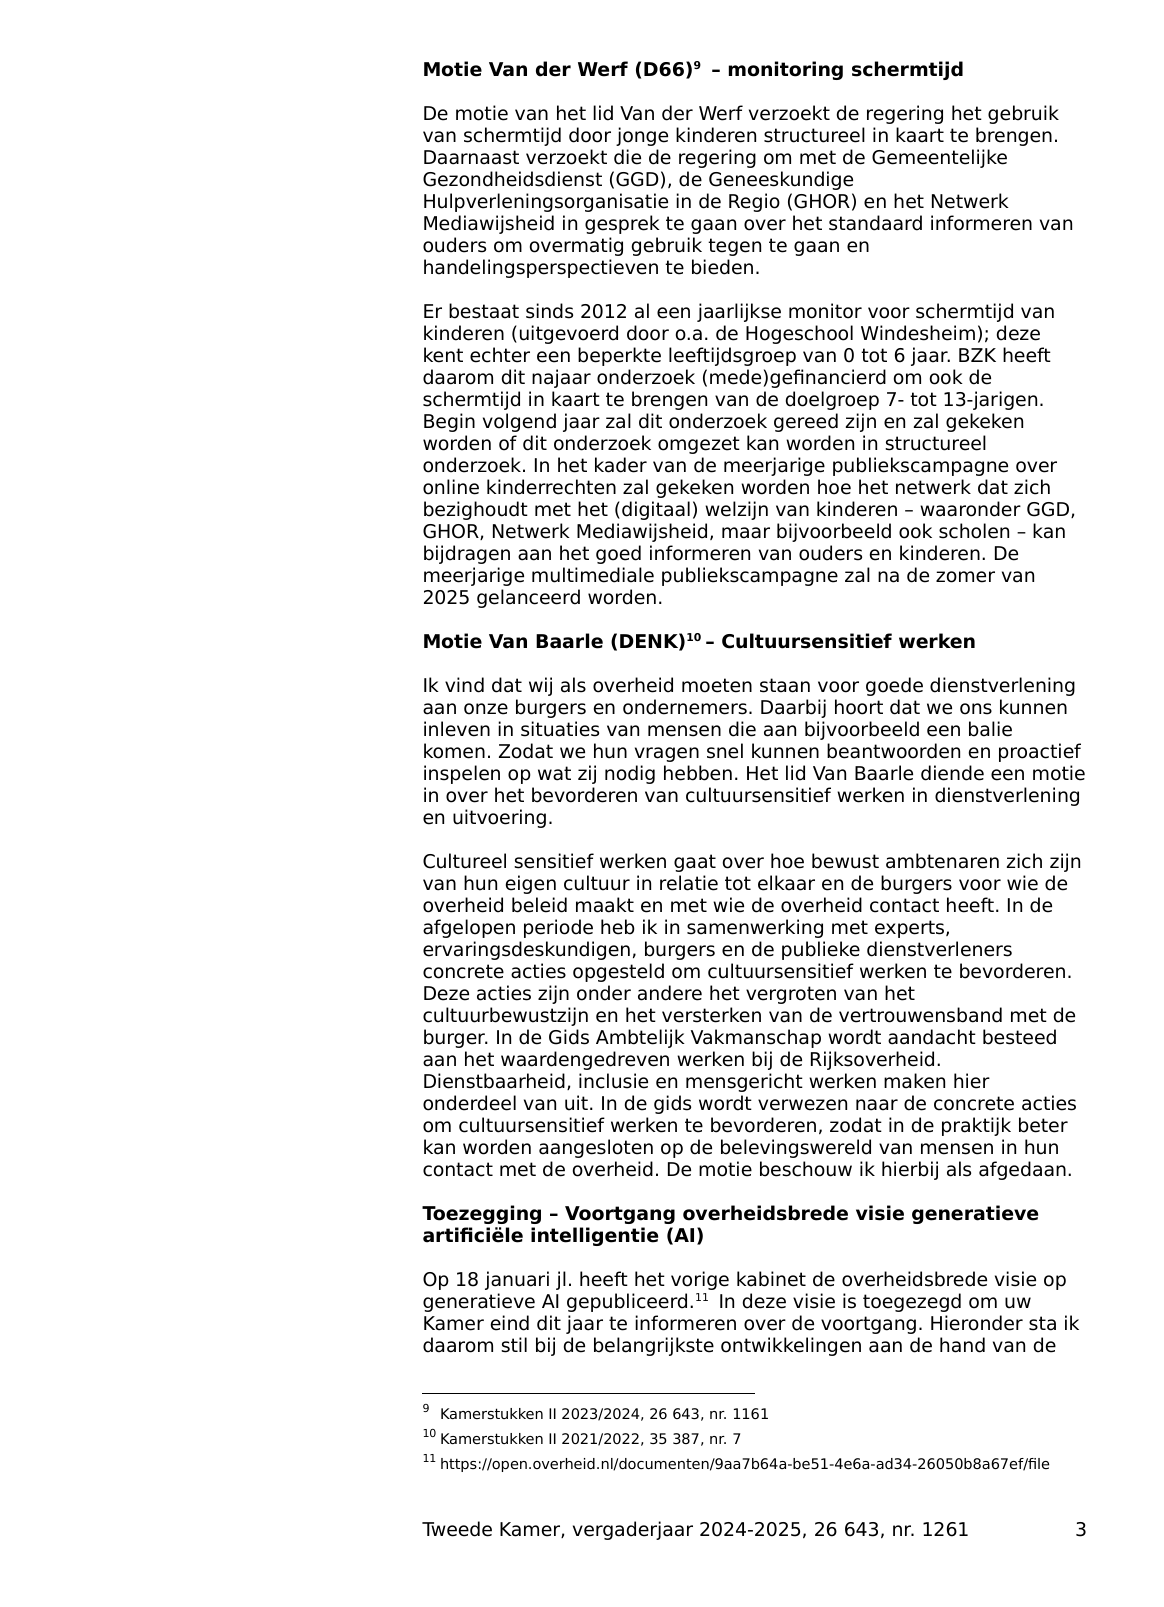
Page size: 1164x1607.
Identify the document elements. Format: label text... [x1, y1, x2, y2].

text Op 18 januari jl. heeft het vorige kabinet de overheidsbrede visie op generatieve AI gepubliceerd. In deze visie is toegezegd om uw Kamer eind dit jaar te informeren over de voortgang. Hieronder sta ik daarom stil bij de belangrijkste ontwikkelingen aan de hand van de [422, 1269, 1087, 1357]
text Er bestaat sinds 2012 al een jaarlijkse monitor voor schermtijd van kinderen (uitgevoerd door o.a. de Hogeschool Windesheim); deze kent echter een beperkte leeftijdsgroep van 0 tot 6 jaar. BZK heeft daarom dit najaar onderzoek (mede)gefinancierd om ook de schermtijd in kaart te brengen van de doelgroep 7- tot 13-jarigen. Begin volgend jaar zal dit onderzoek gereed zijn en zal gekeken worden of dit onderzoek omgezet kan worden in structureel onderzoek. In het kader van de meerjarige publiekscampagne over online kinderrechten zal gekeken worden hoe het netwerk dat zich bezighoudt met het (digitaal) welzijn van kinderen – waaronder GGD, GHOR, Netwerk Mediawijsheid, maar bijvoorbeeld ook scholen – kan bijdragen aan het goed informeren van ouders en kinderen. De meerjarige multimediale publiekscampagne zal na de zomer van 2025 gelanceerd worden. [422, 301, 1087, 609]
text Kamerstukken II 2023/2024, 26 643, nr. 1161 [422, 1402, 1087, 1424]
subtitle Toezegging – Voortgang overheidsbrede visie generatieve artificiële intelligentie (AI) [422, 1203, 1087, 1247]
text Cultureel sensitief werken gaat over hoe bewust ambtenaren zich zijn van hun eigen cultuur in relatie tot elkaar en de burgers voor wie de overheid beleid maakt en met wie de overheid contact heeft. In de afgelopen periode heb ik in samenwerking met experts, ervaringsdeskundigen, burgers en de publieke dienstverleners concrete acties opgesteld om cultuursensitief werken te bevorderen. Deze acties zijn onder andere het vergroten van het cultuurbewustzijn en het versterken van de vertrouwensband met de burger. In de Gids Ambtelijk Vakmanschap wordt aandacht besteed aan het waardengedreven werken bij de Rijksoverheid. Dienstbaarheid, inclusie en mensgericht werken maken hier onderdeel van uit. In de gids wordt verwezen naar de concrete acties om cultuursensitief werken te bevorderen, zodat in de praktijk beter kan worden aangesloten op de belevingswereld van mensen in hun contact met de overheid. De motie beschouw ik hierbij als afgedaan. [422, 851, 1087, 1181]
text Kamerstukken II 2021/2022, 35 387, nr. 7 [422, 1427, 1087, 1449]
text Ik vind dat wij als overheid moeten staan voor goede dienstverlening aan onze burgers en ondernemers. Daarbij hoort dat we ons kunnen inleven in situaties van mensen die aan bijvoorbeeld een balie komen. Zodat we hun vragen snel kunnen beantwoorden en proactief inspelen op wat zij nodig hebben. Het lid Van Baarle diende een motie in over het bevorderen van cultuursensitief werken in dienstverlening en uitvoering. [422, 675, 1087, 829]
subtitle Motie Van Baarle (DENK)– Cultuursensitief werken [422, 631, 1087, 653]
text De motie van het lid Van der Werf verzoekt de regering het gebruik van schermtijd door jonge kinderen structureel in kaart te brengen. Daarnaast verzoekt die de regering om met de Gemeentelijke Gezondheidsdienst (GGD), de Geneeskundige Hulpverleningsorganisatie in de Regio (GHOR) en het Netwerk Mediawijsheid in gesprek te gaan over het standaard informeren van ouders om overmatig gebruik tegen te gaan en handelingsperspectieven te bieden. [422, 103, 1087, 279]
subtitle Motie Van der Werf (D66) – monitoring schermtijd [422, 59, 1087, 81]
text https://open.overheid.nl/documenten/9aa7b64a-be51-4e6a-ad34-26050b8a67ef/file [422, 1452, 1087, 1474]
